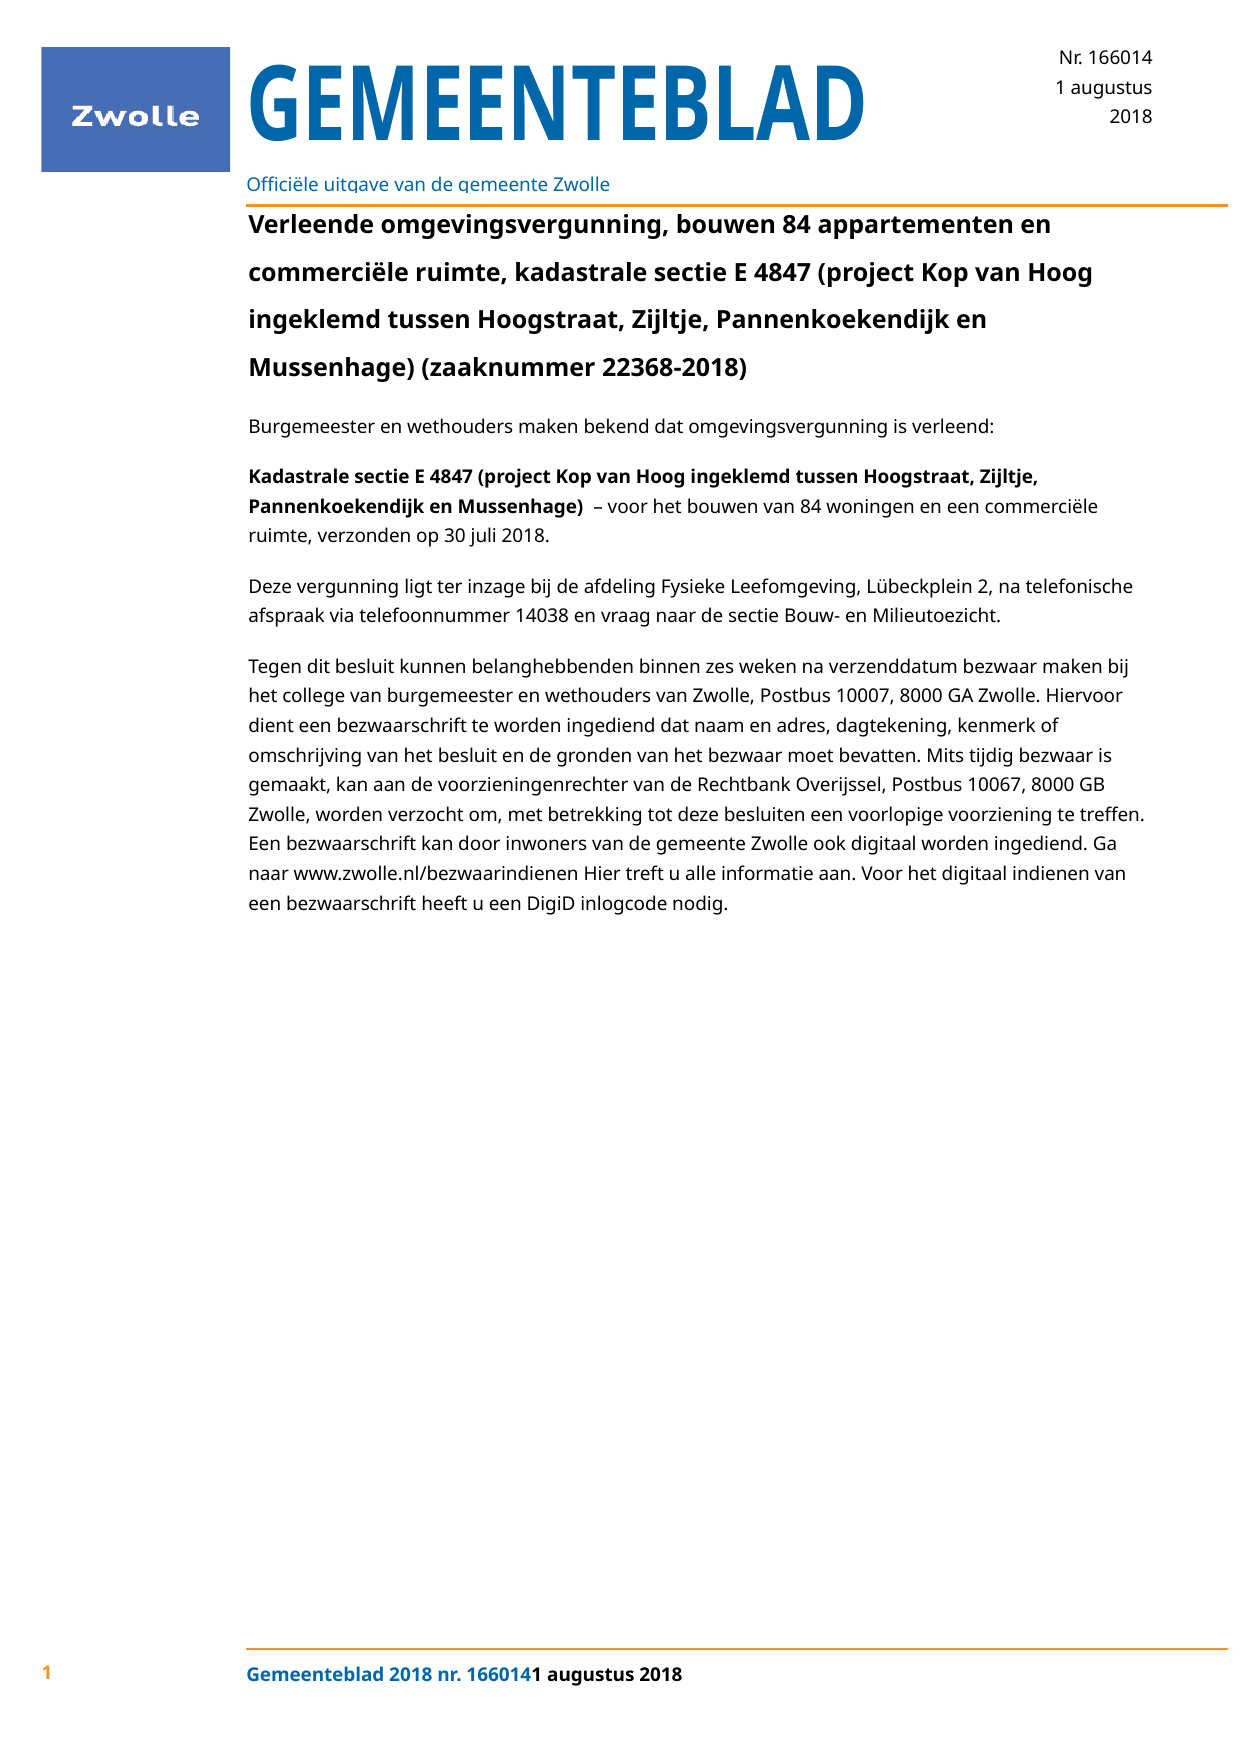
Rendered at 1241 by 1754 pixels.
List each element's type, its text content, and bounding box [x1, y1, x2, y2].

text Deze vergunning ligt ter inzage bij de afdeling Fysieke Leefomgeving, Lübeckplein 2, na telefonische afspraak via telefoonnummer 14038 en vraag naar de sectie Bouw- en Milieutoezicht. [248, 573, 1152, 628]
text Verleende omgevingsvergunning, bouwen 84 appartementen en commerciële ruimte, kadastrale sectie E 4847 (project Kop van Hoog ingeklemd tussen Hoogstraat, Zijltje, Pannenkoekendijk en Mussenhage) (zaaknummer 22368-2018) [248, 207, 1152, 384]
text Tegen dit besluit kunnen belanghebbenden binnen zes weken na verzenddatum bezwaar maken bij het college van burgemeester en wethouders van Zwolle, Postbus 10007, 8000 GA Zwolle. Hiervoor dient een bezwaarschrift te worden ingediend dat naam en adres, dagtekening, kenmerk of omschrijving van het besluit en de gronden van het bezwaar moet bevatten. Mits tijdig bezwaar is gemaakt, kan aan de voorzieningenrechter van de Rechtbank Overijssel, Postbus 10067, 8000 GB Zwolle, worden verzocht om, met betrekking tot deze besluiten een voorlopige voorziening te treffen. Een bezwaarschrift kan door inwoners van de gemeente Zwolle ook digitaal worden ingediend. Ga naar www.zwolle.nl/bezwaarindienen Hier treft u alle informatie aan. Voor het digitaal indienen van een bezwaarschrift heeft u een DigiD inlogcode nodig. [248, 653, 1152, 916]
text Burgemeester en wethouders maken bekend dat omgevingsvergunning is verleend: [248, 413, 1152, 439]
picture [41, 47, 231, 172]
text Kadastrale sectie E 4847 (project Kop van Hoog ingeklemd tussen Hoogstraat, Zijltje, Pannenkoekendijk en Mussenhage) – voor het bouwen van 84 woningen en een commerciële ruimte, verzonden op 30 juli 2018. [248, 463, 1152, 548]
